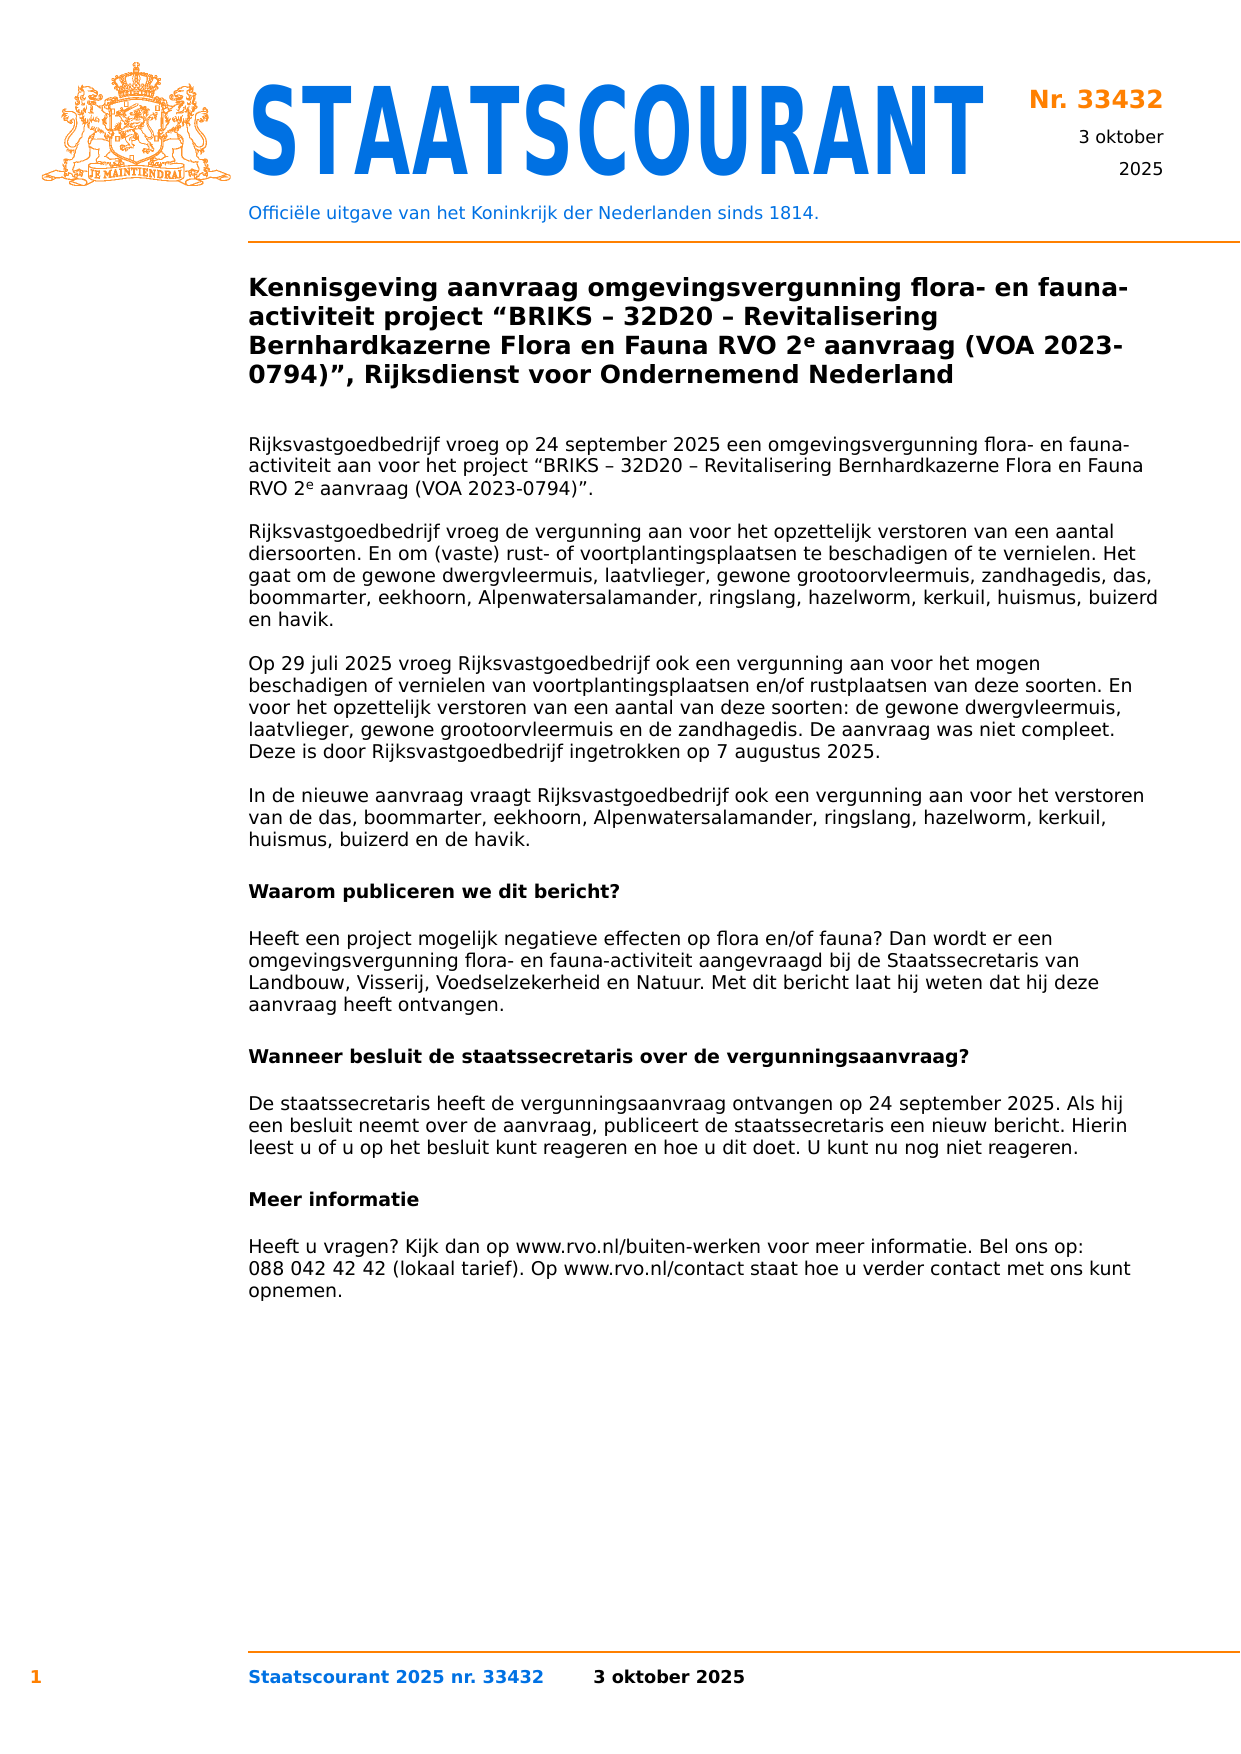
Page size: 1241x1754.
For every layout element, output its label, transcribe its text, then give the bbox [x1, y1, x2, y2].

text Op 29 juli 2025 vroeg Rijksvastgoedbedrijf ook een vergunning aan voor het mogen beschadigen of vernielen van voortplantingsplaatsen en/of rustplaatsen van deze soorten. En voor het opzettelijk verstoren van een aantal van deze soorten: de gewone dwergvleermuis, laatvlieger, gewone grootoorvleermuis en de zandhagedis. De aanvraag was niet compleet. Deze is door Rijksvastgoedbedrijf ingetrokken op 7 augustus 2025. [248, 653, 1163, 763]
subtitle Meer informatie [248, 1188, 1163, 1211]
table_header Nr. 33432 [998, 62, 1240, 121]
subtitle Kennisgeving aanvraag omgevingsvergunning flora- en fauna-activiteit project “BRIKS – 32D20 – Revitalisering Bernhardkazerne Flora en Fauna RVO 2e aanvraag (VOA 2023-0794)”, Rijksdienst voor Ondernemend Nederland [248, 273, 1163, 390]
text De staatssecretaris heeft de vergunningsaanvraag ontvangen op 24 september 2025. Als hij een besluit neemt over de aanvraag, publiceert de staatssecretaris een nieuw bericht. Hierin leest u of u op het besluit kunt reageren en hoe u dit doet. U kunt nu nog niet reageren. [248, 1093, 1163, 1158]
table_cell 2025 [998, 153, 1240, 203]
picture [41, 62, 231, 186]
table_header STAATSCOURANT [248, 62, 998, 203]
subtitle Wanneer besluit de staatssecretaris over de vergunningsaanvraag? [248, 1046, 1163, 1068]
table_cell 3 oktober [998, 121, 1240, 153]
text Heeft een project mogelijk negatieve effecten op flora en/of fauna? Dan wordt er een omgevingsvergunning flora- en fauna-activiteit aangevraagd bij de Staatssecretaris van Landbouw, Visserij, Voedselzekerheid en Natuur. Met dit bericht laat hij weten dat hij deze aanvraag heeft ontvangen. [248, 928, 1163, 1016]
text Rijksvastgoedbedrijf vroeg op 24 september 2025 een omgevingsvergunning flora- en fauna-activiteit aan voor het project “BRIKS – 32D20 – Revitalisering Bernhardkazerne Flora en Fauna RVO 2e aanvraag (VOA 2023-0794)”. [248, 433, 1163, 499]
text Heeft u vragen? Kijk dan op www.rvo.nl/buiten-werken voor meer informatie. Bel ons op: 088 042 42 42 (lokaal tarief). Op www.rvo.nl/contact staat hoe u verder contact met ons kunt opnemen. [248, 1236, 1163, 1301]
text Rijksvastgoedbedrijf vroeg de vergunning aan voor het opzettelijk verstoren van een aantal diersoorten. En om (vaste) rust- of voortplantingsplaatsen te beschadigen of te vernielen. Het gaat om de gewone dwergvleermuis, laatvlieger, gewone grootoorvleermuis, zandhagedis, das, boommarter, eekhoorn, Alpenwatersalamander, ringslang, hazelworm, kerkuil, huismus, buizerd en havik. [248, 521, 1163, 631]
subtitle Waarom publiceren we dit bericht? [248, 881, 1163, 903]
text In de nieuwe aanvraag vraagt Rijksvastgoedbedrijf ook een vergunning aan voor het verstoren van de das, boommarter, eekhoorn, Alpenwatersalamander, ringslang, hazelworm, kerkuil, huismus, buizerd en de havik. [248, 785, 1163, 851]
table_header [25, 62, 248, 241]
table_cell Officiële uitgave van het Koninkrijk der Nederlanden sinds 1814. [248, 203, 1240, 241]
